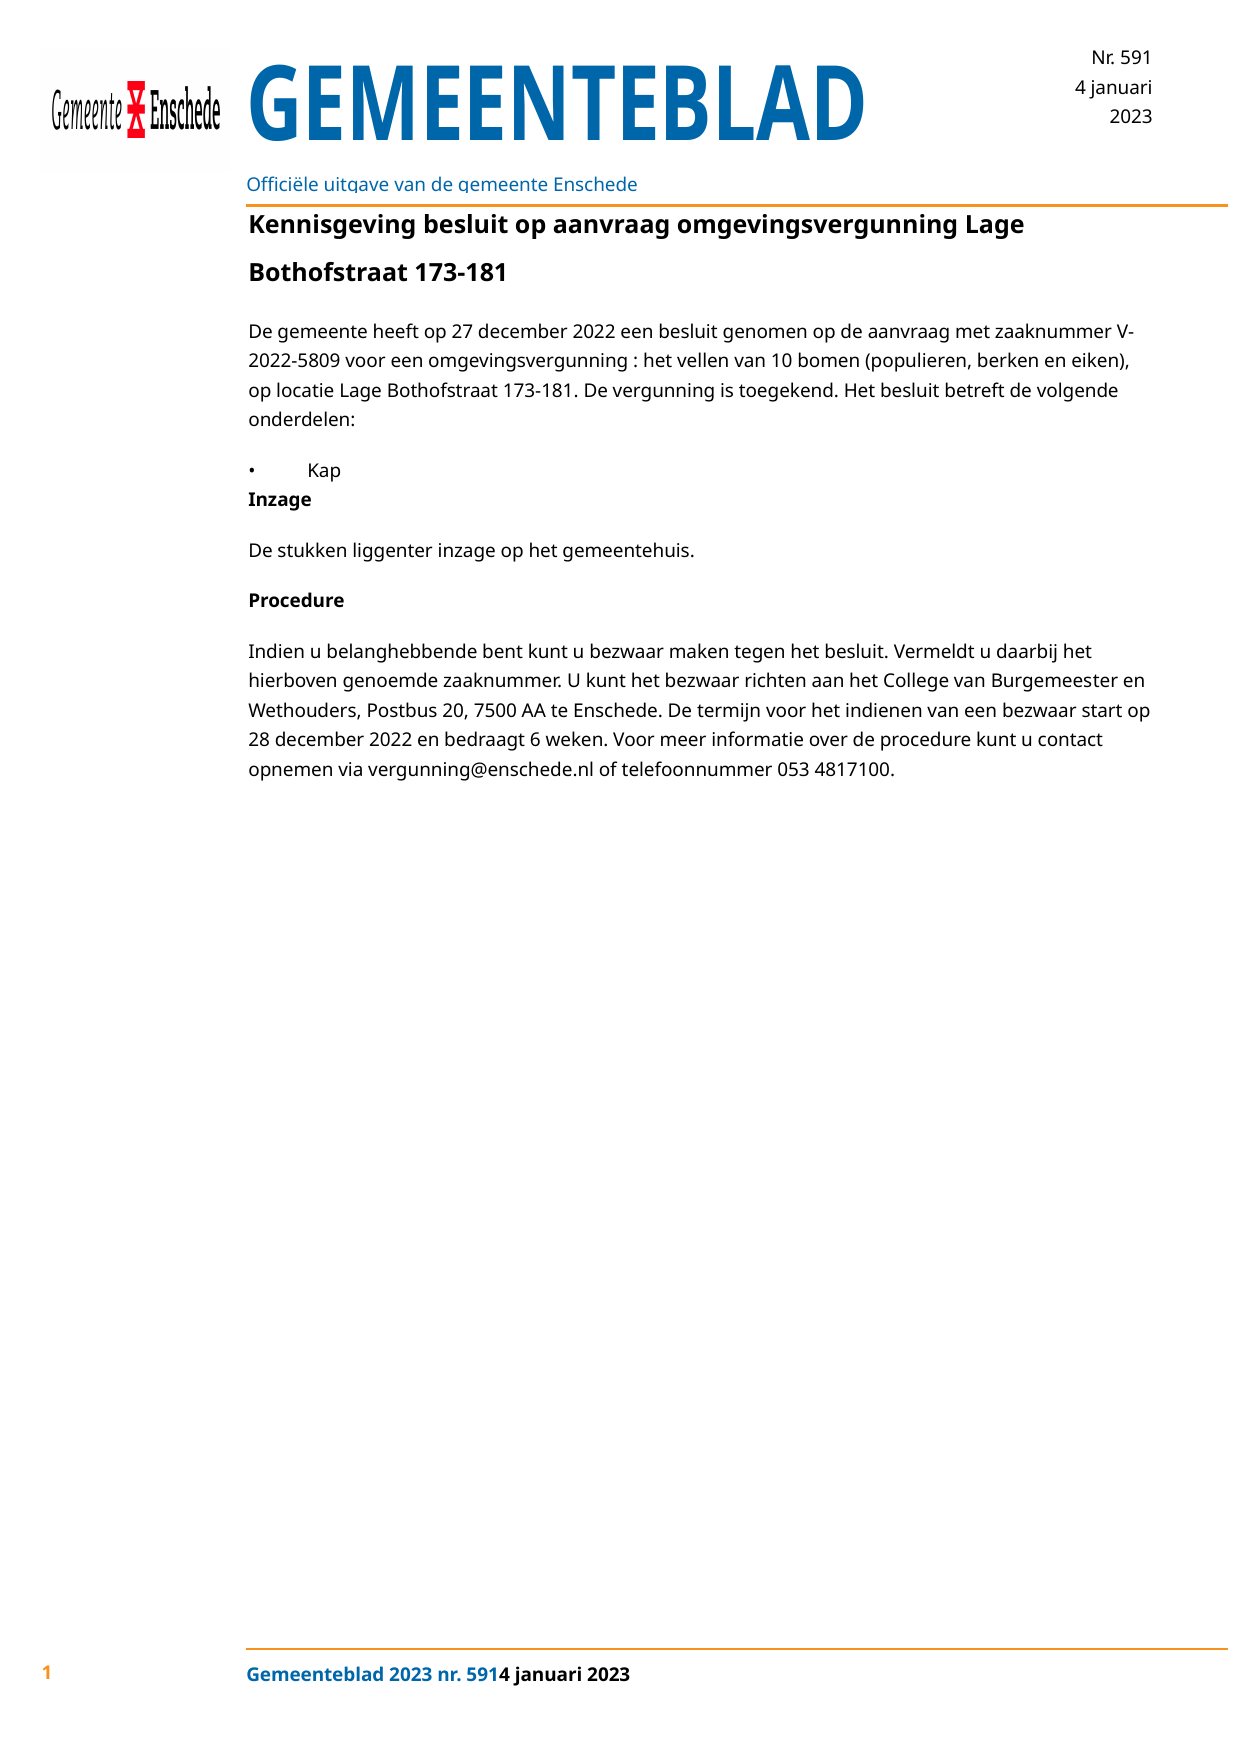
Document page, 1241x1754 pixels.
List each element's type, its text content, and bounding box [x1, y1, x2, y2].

picture [41, 47, 231, 172]
text Kennisgeving besluit op aanvraag omgevingsvergunning Lage Bothofstraat 173-181 [248, 207, 1152, 288]
text De stukken liggenter inzage op het gemeentehuis. [248, 537, 1152, 563]
text Indien u belanghebbende bent kunt u bezwaar maken tegen het besluit. Vermeldt u daarbij het hierboven genoemde zaaknummer. U kunt het bezwaar richten aan het College van Burgemees­ter en Wethouders, Postbus 20, 7500 AA te Enschede. De termijn voor het indienen van een bezwaar start op 28 december 2022 en bedraagt 6 weken. Voor meer informatie over de procedure kunt u contact opnemen via vergunning@enschede.nl of telefoonnummer 053 4817100. [248, 638, 1152, 782]
text De gemeente heeft op 27 december 2022 een besluit genomen op de aanvraag met zaaknummer V-2022-5809 voor een omgevingsvergunning : het vellen van 10 bomen (populieren, berken en eiken), op locatie Lage Bothofstraat 173-181. De vergunning is toegekend. Het besluit betreft de volgende onderdelen: [248, 318, 1152, 432]
text Procedure [248, 587, 1152, 613]
list Kap [248, 457, 1152, 483]
text Inzage [248, 487, 1152, 512]
